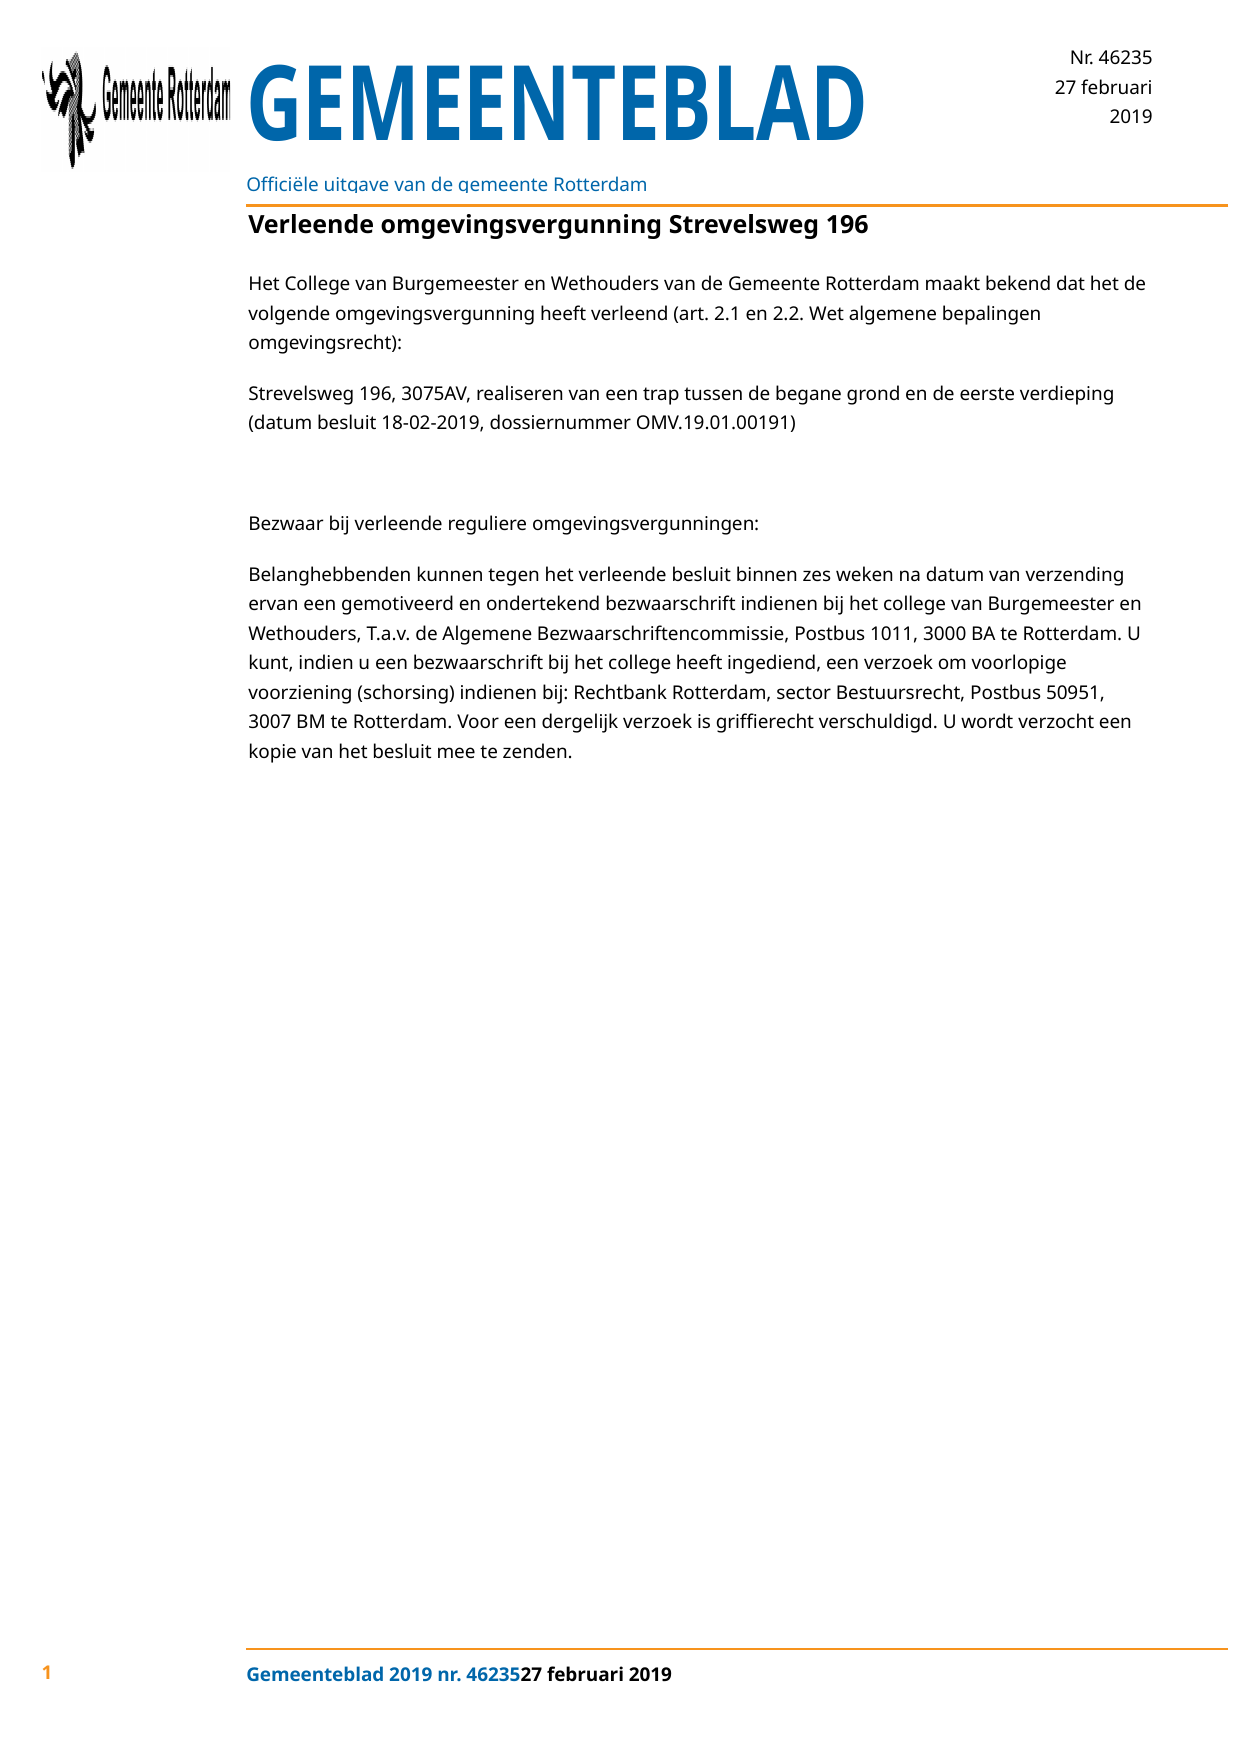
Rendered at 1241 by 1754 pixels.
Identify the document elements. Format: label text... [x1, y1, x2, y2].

text Bezwaar bij verleende reguliere omgevingsvergunningen: [248, 510, 1152, 536]
text Het College van Burgemeester en Wethouders van de Gemeente Rotterdam maakt bekend dat het de volgende omgevingsvergunning heeft verleend (art. 2.1 en 2.2. Wet algemene bepalingen omgevingsrecht): [248, 270, 1152, 355]
text Strevelsweg 196, 3075AV, realiseren van een trap tussen de begane grond en de eerste verdieping (datum besluit 18-02-2019, dossiernummer OMV.19.01.00191) [248, 380, 1152, 435]
picture [41, 47, 231, 172]
text Belanghebbenden kunnen tegen het verleende besluit binnen zes weken na datum van verzending ervan een gemotiveerd en ondertekend bezwaarschrift indienen bij het college van Burgemeester en Wethouders, T.a.v. de Algemene Bezwaarschriftencommissie, Postbus 1011, 3000 BA te Rotterdam. U kunt, indien u een bezwaarschrift bij het college heeft ingediend, een verzoek om voorlopige voorziening (schorsing) indienen bij: Rechtbank Rotterdam, sector Bestuursrecht, Postbus 50951, 3007 BM te Rotterdam. Voor een dergelijk verzoek is griffierecht verschuldigd. U wordt verzocht een kopie van het besluit mee te zenden. [248, 561, 1152, 764]
text Verleende omgevingsvergunning Strevelsweg 196 [248, 207, 1152, 241]
